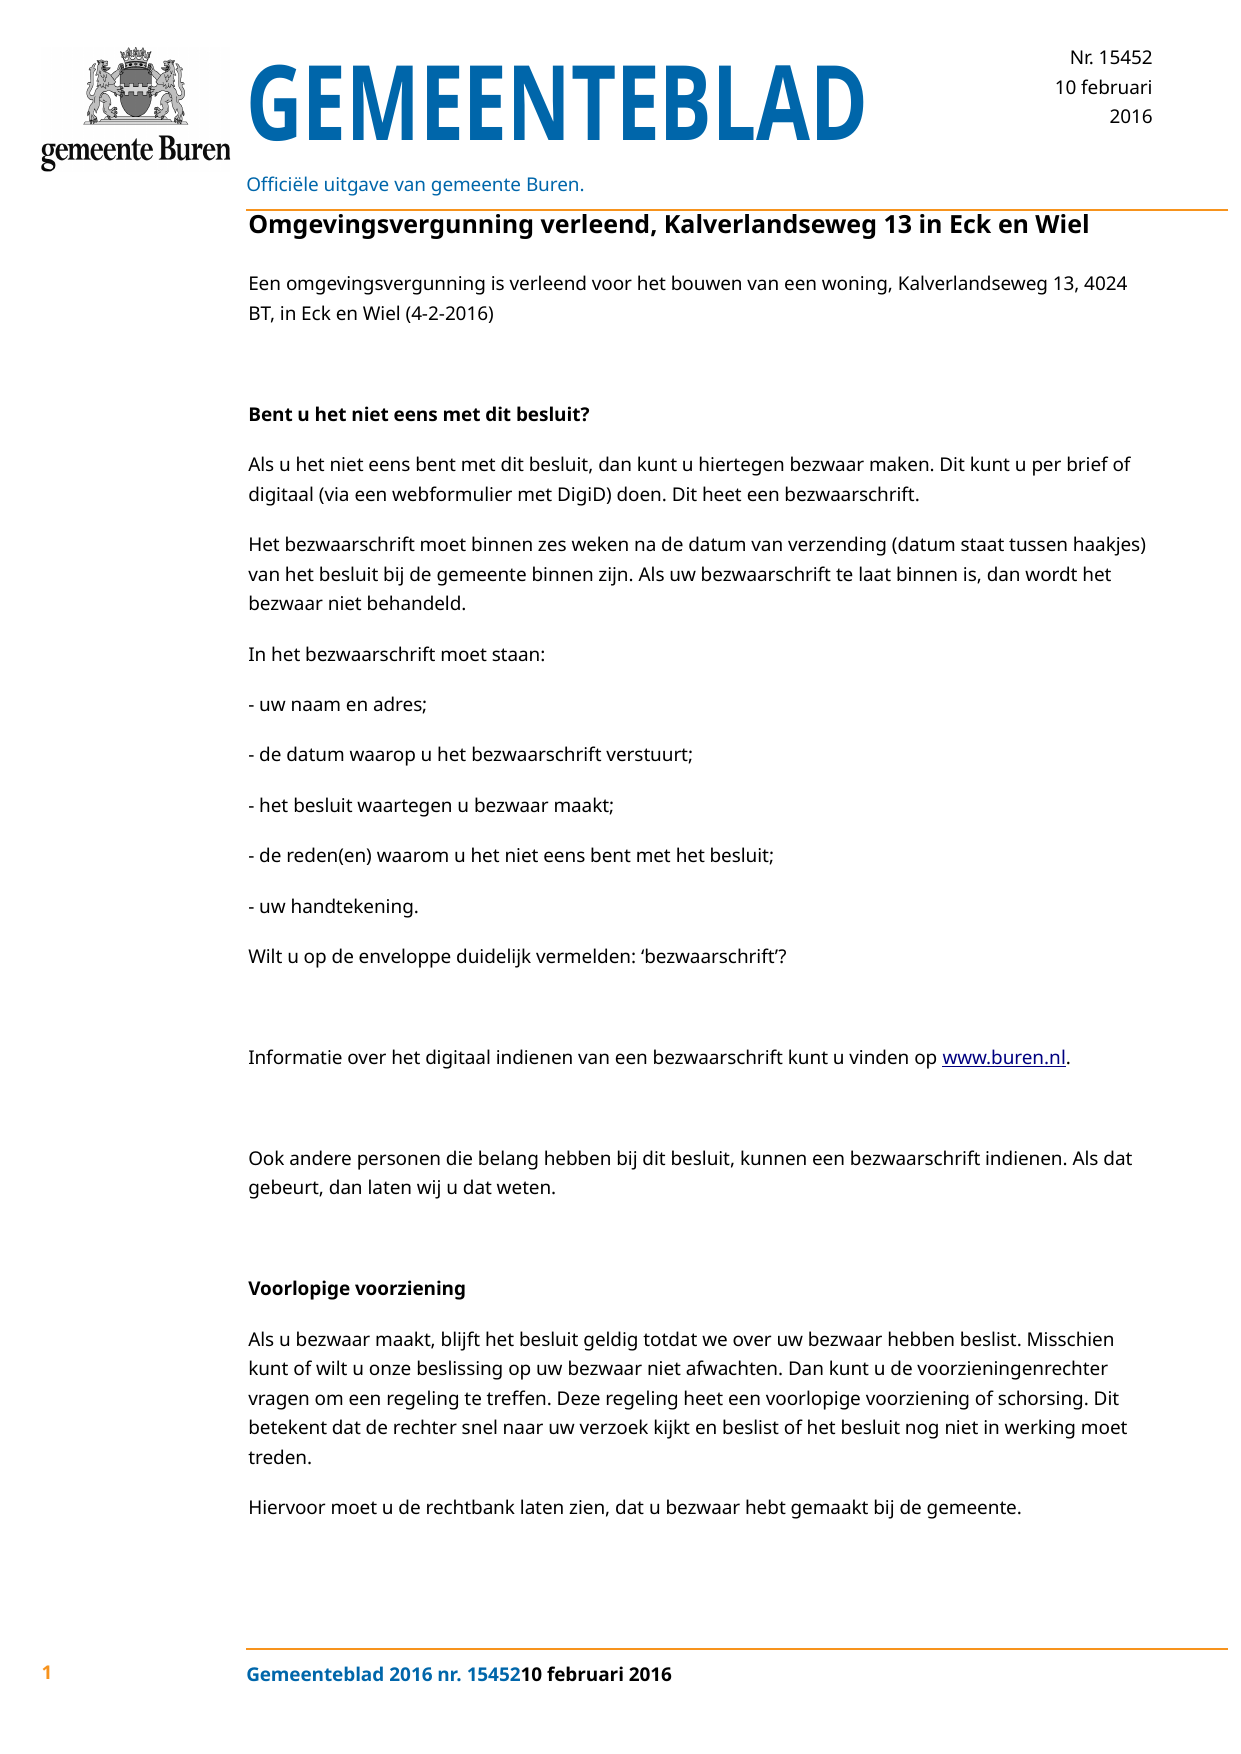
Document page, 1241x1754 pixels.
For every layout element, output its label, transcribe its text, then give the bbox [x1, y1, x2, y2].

text Informatie over het digitaal indienen van een bezwaarschrift kunt u vinden op www.buren.nl. [248, 1044, 1152, 1070]
text Ook andere personen die belang hebben bij dit besluit, kunnen een bezwaarschrift indienen. Als dat gebeurt, dan laten wij u dat weten. [248, 1145, 1152, 1200]
text Omgevingsvergunning verleend, Kalverlandseweg 13 in Eck en Wiel [248, 211, 1152, 241]
text Het bezwaarschrift moet binnen zes weken na de datum van verzending (datum staat tussen haakjes) van het besluit bij de gemeente binnen zijn. Als uw bezwaarschrift te laat binnen is, dan wordt het bezwaar niet behandeld. [248, 531, 1152, 616]
picture [41, 47, 231, 172]
text - de datum waarop u het bezwaarschrift verstuurt; [248, 742, 1152, 767]
text - uw naam en adres; [248, 691, 1152, 717]
text Wilt u op de enveloppe duidelijk vermelden: ‘bezwaarschrift’? [248, 943, 1152, 969]
text - het besluit waartegen u bezwaar maakt; [248, 792, 1152, 818]
text Bent u het niet eens met dit besluit? [248, 401, 1152, 426]
text Als u bezwaar maakt, blijft het besluit geldig totdat we over uw bezwaar hebben beslist. Misschien kunt of wilt u onze beslissing op uw bezwaar niet afwachten. Dan kunt u de voorzieningenrechter vragen om een regeling te treffen. Deze regeling heet een voorlopige voorziening of schorsing. Dit betekent dat de rechter snel naar uw verzoek kijkt en beslist of het besluit nog niet in werking moet treden. [248, 1326, 1152, 1470]
text Een omgevingsvergunning is verleend voor het bouwen van een woning, Kalverlandseweg 13, 4024 BT, in Eck en Wiel (4-2-2016) [248, 270, 1152, 326]
text In het bezwaarschrift moet staan: [248, 641, 1152, 666]
text Hiervoor moet u de rechtbank laten zien, dat u bezwaar hebt gemaakt bij de gemeente. [248, 1494, 1152, 1520]
text Als u het niet eens bent met dit besluit, dan kunt u hiertegen bezwaar maken. Dit kunt u per brief of digitaal (via een webformulier met DigiD) doen. Dit heet een bezwaarschrift. [248, 451, 1152, 506]
text - de reden(en) waarom u het niet eens bent met het besluit; [248, 842, 1152, 868]
text - uw handtekening. [248, 893, 1152, 918]
text Voorlopige voorziening [248, 1275, 1152, 1301]
